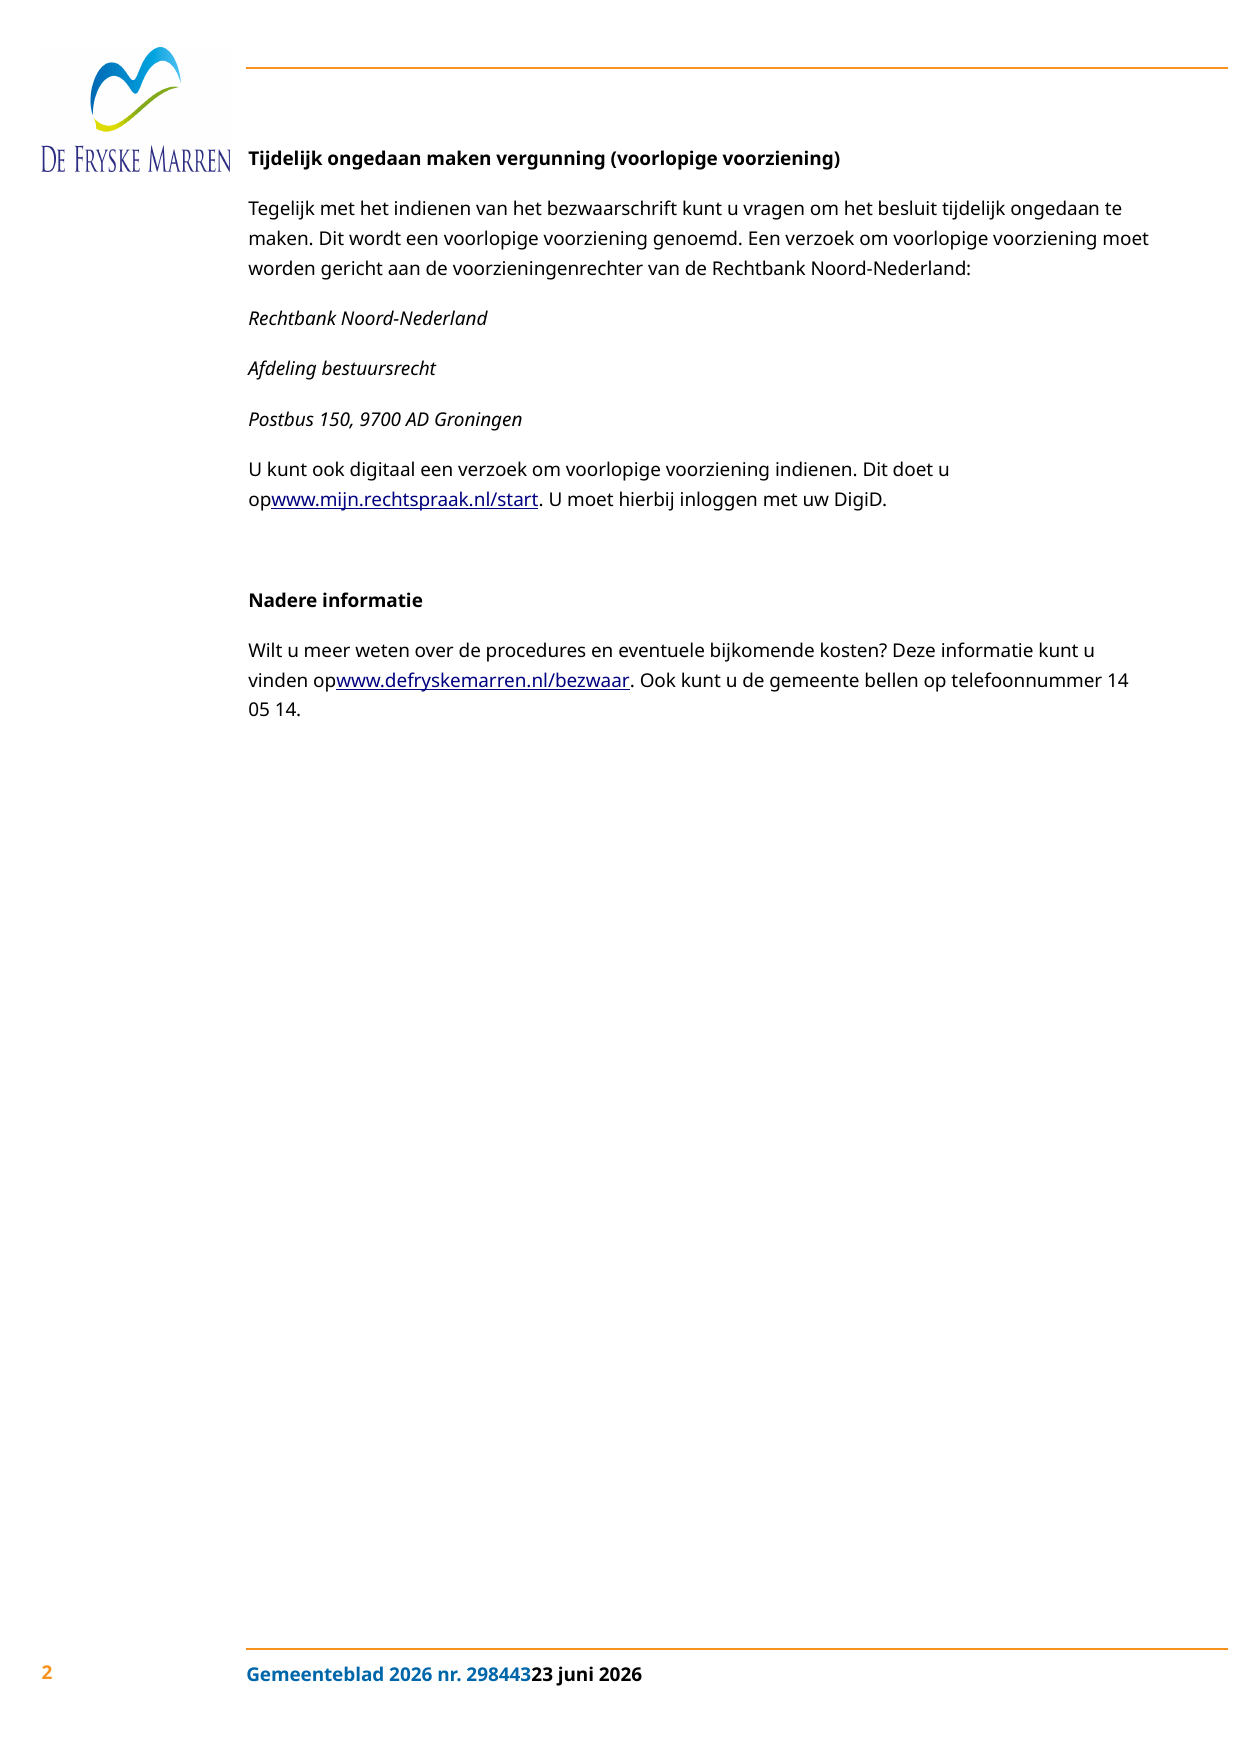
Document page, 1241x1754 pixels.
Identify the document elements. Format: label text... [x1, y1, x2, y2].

text Postbus 150, 9700 AD Groningen [248, 406, 1152, 432]
text Tegelijk met het indienen van het bezwaarschrift kunt u vragen om het besluit tijdelijk ongedaan te maken. Dit wordt een voorlopige voorziening genoemd. Een verzoek om voorlopige voorziening moet worden gericht aan de voorzieningenrechter van de Rechtbank Noord-Nederland: [248, 196, 1152, 281]
text Tijdelijk ongedaan maken vergunning (voorlopige voorziening) [248, 145, 1152, 171]
text Nadere informatie [248, 587, 1152, 613]
text Rechtbank Noord-Nederland [248, 305, 1152, 331]
text U kunt ook digitaal een verzoek om voorlopige voorziening indienen. Dit doet u opwww.mijn.rechtspraak.nl/start. U moet hierbij inloggen met uw DigiD. [248, 456, 1152, 512]
text Afdeling bestuursrecht [248, 356, 1152, 381]
text Wilt u meer weten over de procedures en eventuele bijkomende kosten? Deze informatie kunt u vinden opwww.defryskemarren.nl/bezwaar. Ook kunt u de gemeente bellen op telefoonnummer 14 05 14. [248, 637, 1152, 722]
picture [41, 47, 231, 172]
